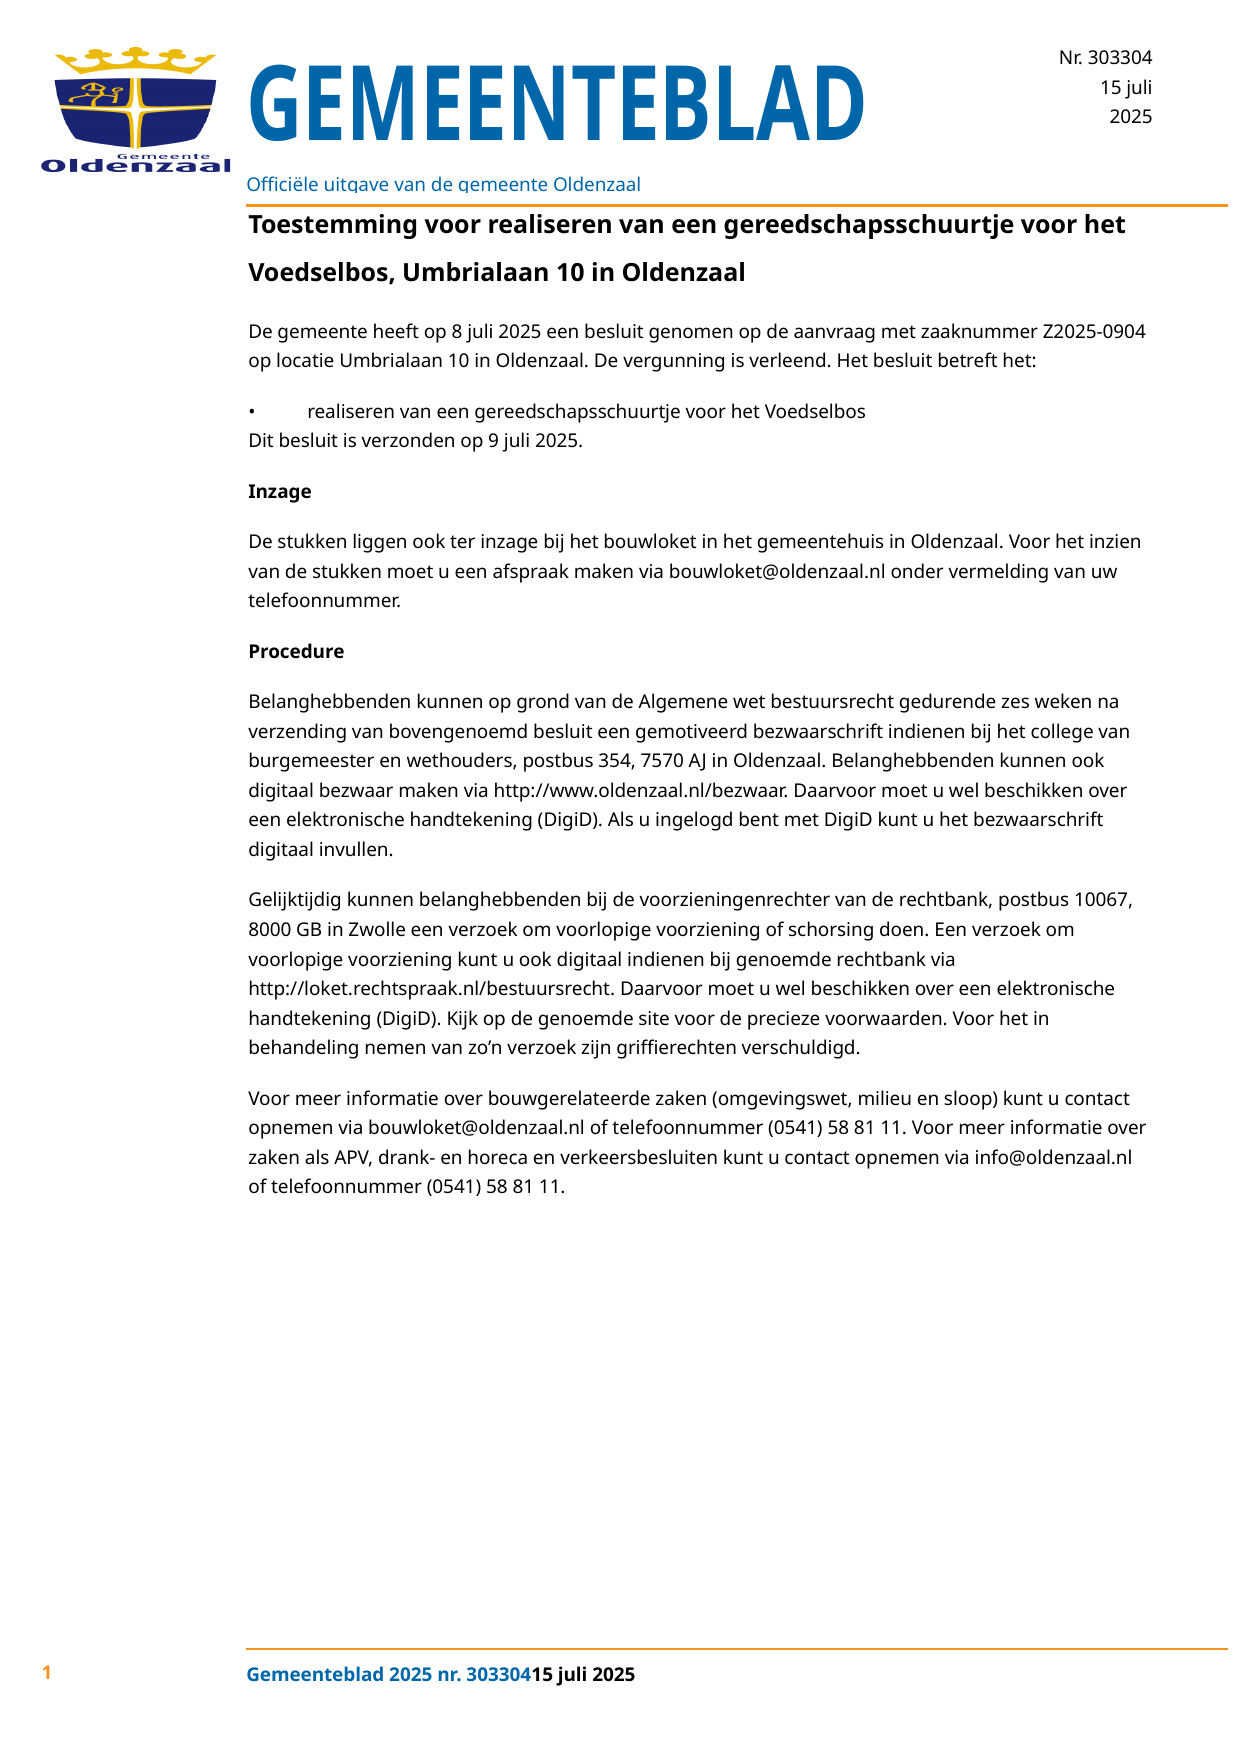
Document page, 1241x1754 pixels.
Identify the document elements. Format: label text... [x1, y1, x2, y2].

list realiseren van een gereedschapsschuurtje voor het Voedselbos [248, 398, 1152, 424]
text Belanghebbenden kunnen op grond van de Algemene wet bestuursrecht gedurende zes weken na verzending van bovengenoemd besluit een gemotiveerd bezwaarschrift indienen bij het college van burgemeester en wethouders, postbus 354, 7570 AJ in Oldenzaal. Belanghebbenden kunnen ook digitaal bezwaar maken via http://www.oldenzaal.nl/bezwaar. Daarvoor moet u wel beschikken over een elektronische handtekening (DigiD). Als u ingelogd bent met DigiD kunt u het bezwaarschrift digitaal invullen. [248, 688, 1152, 862]
text Inzage [248, 478, 1152, 504]
text Gelijktijdig kunnen belanghebbenden bij de voorzieningenrechter van de rechtbank, postbus 10067, 8000 GB in Zwolle een verzoek om voorlopige voorziening of schorsing doen. Een verzoek om voorlopige voorziening kunt u ook digitaal indienen bij genoemde rechtbank via http://loket.rechtspraak.nl/bestuursrecht. Daarvoor moet u wel beschikken over een elektronische handtekening (DigiD). Kijk op de genoemde site voor de precieze voorwaarden. Voor het in behandeling nemen van zo’n verzoek zijn griffierechten verschuldigd. [248, 887, 1152, 1060]
text Procedure [248, 638, 1152, 664]
text Dit besluit is verzonden op 9 juli 2025. [248, 427, 1152, 453]
text Voor meer informatie over bouwgerelateerde zaken (omgevingswet, milieu en sloop) kunt u contact opnemen via bouwloket@oldenzaal.nl of telefoonnummer (0541) 58 81 11. Voor meer informatie over zaken als APV, drank- en horeca en verkeersbesluiten kunt u contact opnemen via info@oldenzaal.nl of telefoonnummer (0541) 58 81 11. [248, 1085, 1152, 1199]
picture [41, 47, 231, 172]
text Toestemming voor realiseren van een gereedschapsschuurtje voor het Voedselbos, Umbrialaan 10 in Oldenzaal [248, 207, 1152, 288]
text De stukken liggen ook ter inzage bij het bouwloket in het gemeentehuis in Oldenzaal. Voor het inzien van de stukken moet u een afspraak maken via bouwloket@oldenzaal.nl onder vermelding van uw telefoonnummer. [248, 528, 1152, 613]
text De gemeente heeft op 8 juli 2025 een besluit genomen op de aanvraag met zaaknummer Z2025-0904 op locatie Umbrialaan 10 in Oldenzaal. De vergunning is verleend. Het besluit betreft het: [248, 318, 1152, 373]
